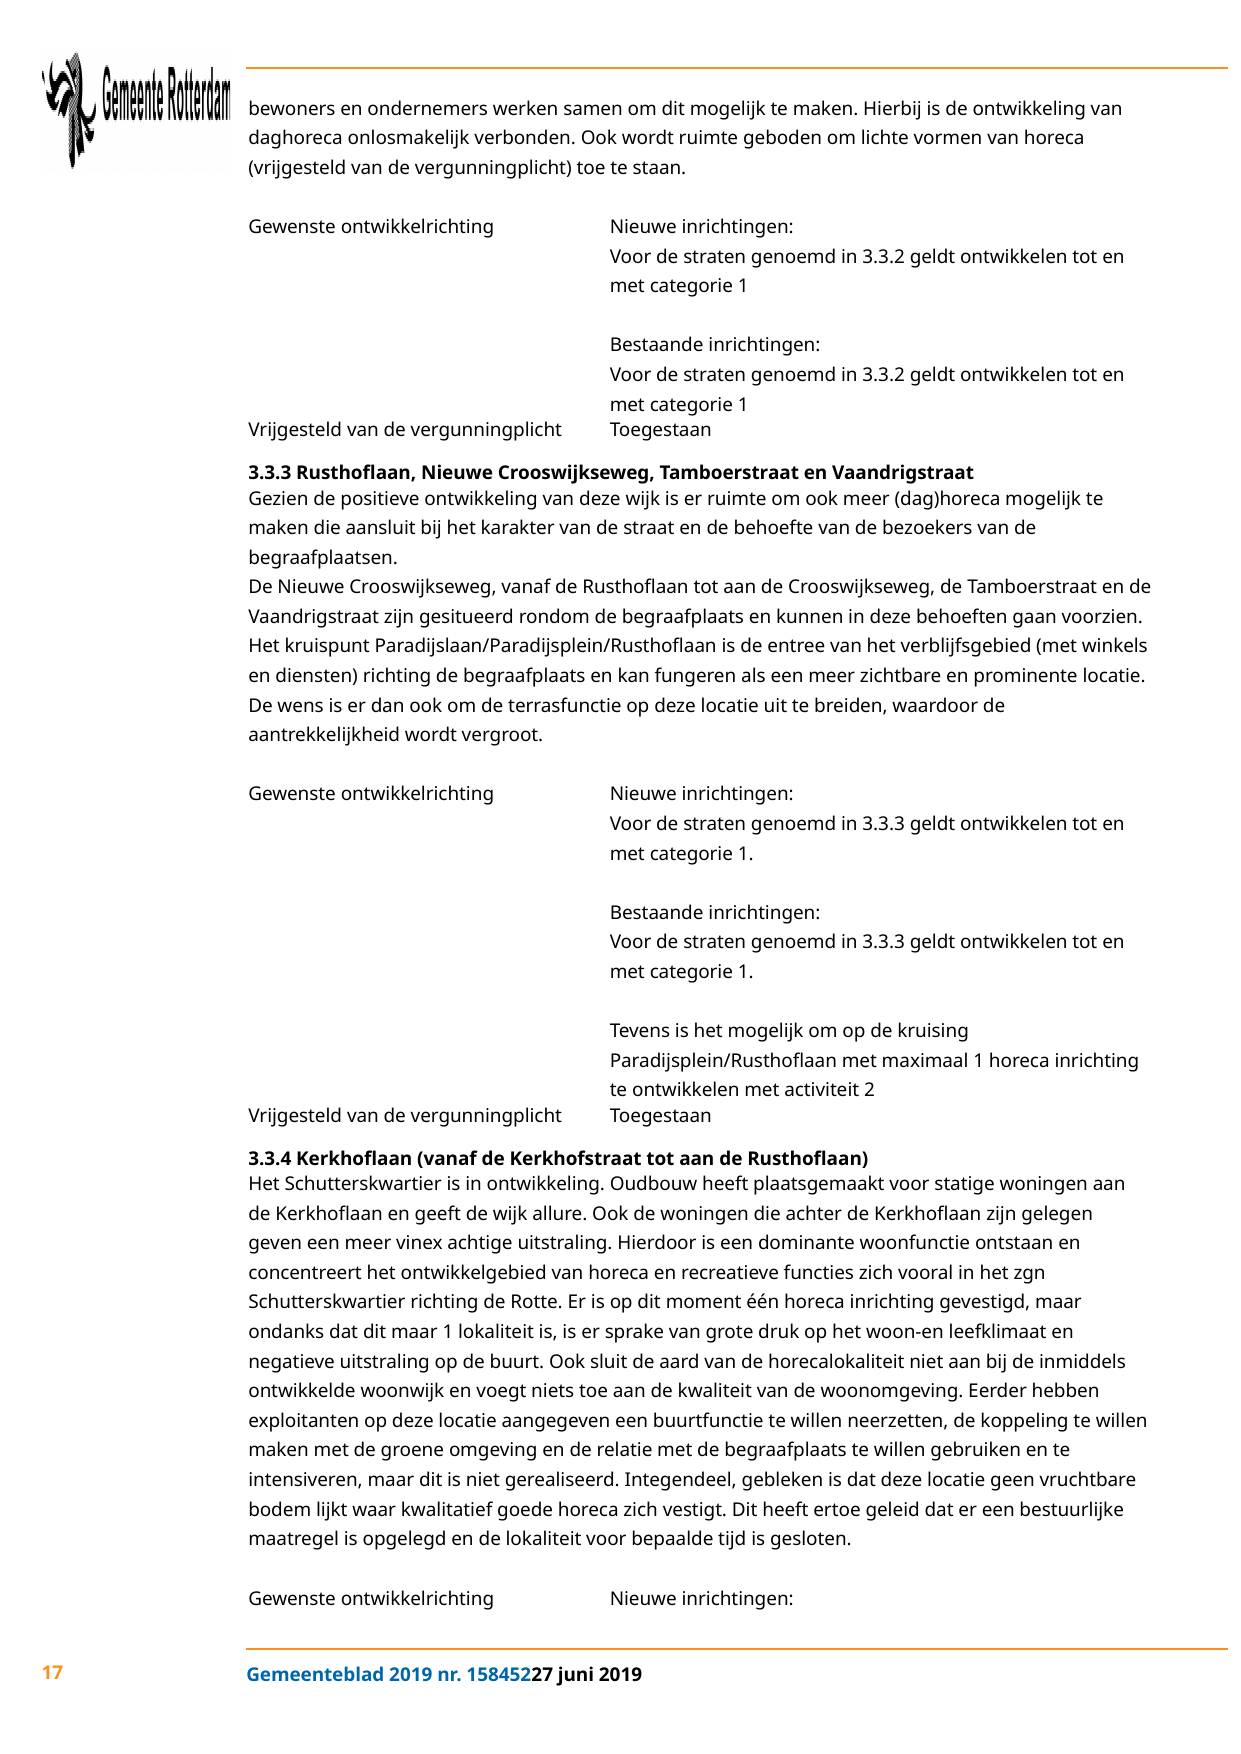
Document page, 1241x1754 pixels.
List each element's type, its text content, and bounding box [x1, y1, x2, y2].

table_header Gewenste ontwikkelrichting [248, 781, 609, 1102]
text 3.3.4 Kerkhoflaan (vanaf de Kerkhofstraat tot aan de Rusthoflaan) [248, 1145, 1152, 1170]
table_cell Toegestaan [610, 416, 1152, 442]
picture [41, 47, 231, 172]
text bewoners en ondernemers werken samen om dit mogelijk te maken. Hierbij is de ontwikkeling van daghoreca onlosmakelijk verbonden. Ook wordt ruimte geboden om lichte vormen van horeca (vrijgesteld van de vergunningplicht) toe te staan. [248, 95, 1152, 180]
text Het kruispunt Paradijslaan/Paradijsplein/Rusthoflaan is de entree van het verblijfsgebied (met winkels en diensten) richting de begraafplaats en kan fungeren als een meer zichtbare en prominente locatie. De wens is er dan ook om de terrasfunctie op deze locatie uit te breiden, waardoor de aantrekkelijkheid wordt vergroot. [248, 633, 1152, 747]
text De Nieuwe Crooswijkseweg, vanaf de Rusthoflaan tot aan de Crooswijkseweg, de Tamboerstraat en de Vaandrigstraat zijn gesitueerd rondom de begraafplaats en kunnen in deze behoeften gaan voorzien. [248, 573, 1152, 629]
table_cell Vrijgesteld van de vergunningplicht [248, 1102, 609, 1128]
table_header Gewenste ontwikkelrichting [248, 1585, 609, 1610]
text Gezien de positieve ontwikkeling van deze wijk is er ruimte om ook meer (dag)horeca mogelijk te maken die aansluit bij het karakter van de straat en de behoefte van de bezoekers van de begraafplaatsen. [248, 485, 1152, 569]
table_header Nieuwe inrichtingen: [610, 1585, 1152, 1610]
table_header Nieuwe inrichtingen: Voor de straten genoemd in 3.3.2 geldt ontwikkelen tot en met categorie 1 Bestaande inrichtingen: Voor de straten genoemd in 3.3.2 geldt ontwikkelen tot en met categorie 1 [610, 213, 1152, 416]
table_header Nieuwe inrichtingen: Voor de straten genoemd in 3.3.3 geldt ontwikkelen tot en met categorie 1. Bestaande inrichtingen: Voor de straten genoemd in 3.3.3 geldt ontwikkelen tot en met categorie 1. Tevens is het mogelijk om op de kruising Paradijsplein/Rusthoflaan met maximaal 1 horeca inrichting te ontwikkelen met activiteit 2 [610, 781, 1152, 1102]
table_header Gewenste ontwikkelrichting [248, 213, 609, 416]
text 3.3.3 Rusthoflaan, Nieuwe Crooswijkseweg, Tamboerstraat en Vaandrigstraat [248, 459, 1152, 485]
text Het Schutterskwartier is in ontwikkeling. Oudbouw heeft plaatsgemaakt voor statige woningen aan de Kerkhoflaan en geeft de wijk allure. Ook de woningen die achter de Kerkhoflaan zijn gelegen geven een meer vinex achtige uitstraling. Hierdoor is een dominante woonfunctie ontstaan en concentreert het ontwikkelgebied van horeca en recreatieve functies zich vooral in het zgn Schutterskwartier richting de Rotte. Er is op dit moment één horeca inrichting gevestigd, maar ondanks dat dit maar 1 lokaliteit is, is er sprake van grote druk op het woon-en leefklimaat en negatieve uitstraling op de buurt. Ook sluit de aard van de horecalokaliteit niet aan bij de inmiddels ontwikkelde woonwijk en voegt niets toe aan de kwaliteit van de woonomgeving. Eerder hebben exploitanten op deze locatie aangegeven een buurtfunctie te willen neerzetten, de koppeling te willen maken met de groene omgeving en de relatie met de begraafplaats te willen gebruiken en te intensiveren, maar dit is niet gerealiseerd. Integendeel, gebleken is dat deze locatie geen vruchtbare bodem lijkt waar kwalitatief goede horeca zich vestigt. Dit heeft ertoe geleid dat er een bestuurlijke maatregel is opgelegd en de lokaliteit voor bepaalde tijd is gesloten. [248, 1170, 1152, 1551]
table_cell Vrijgesteld van de vergunningplicht [248, 416, 609, 442]
table_cell Toegestaan [610, 1102, 1152, 1128]
